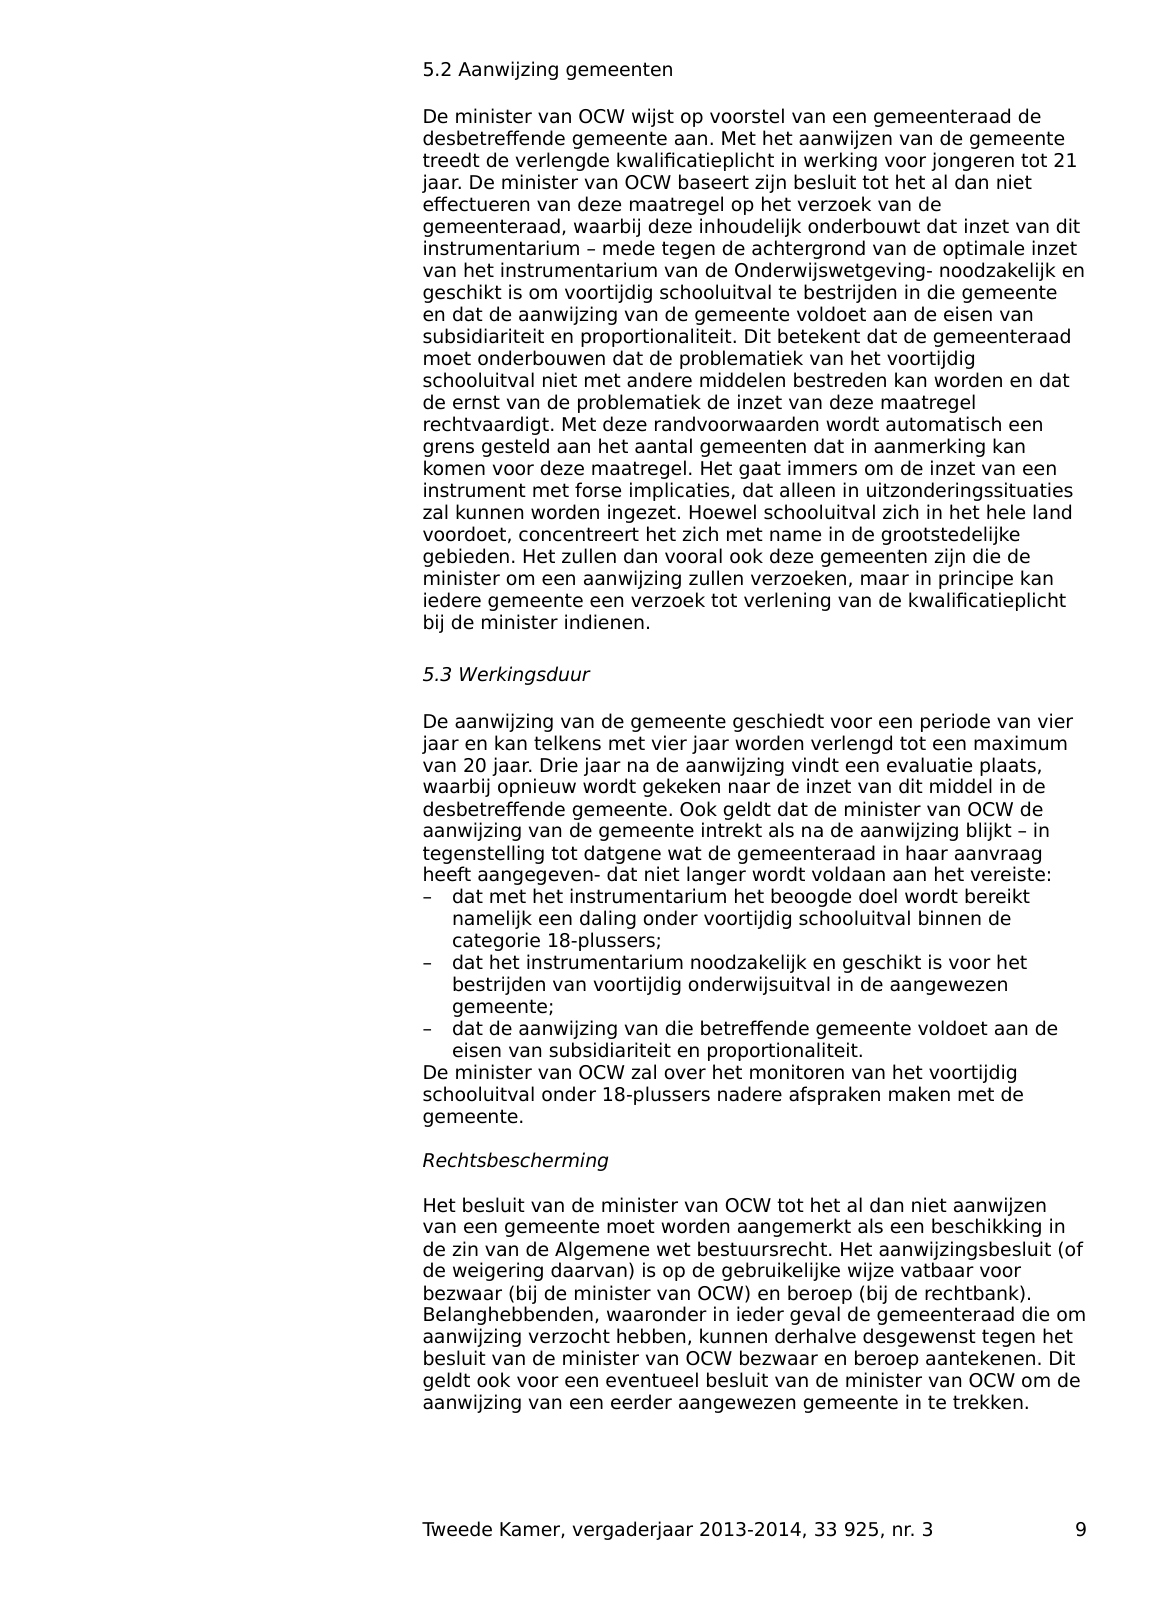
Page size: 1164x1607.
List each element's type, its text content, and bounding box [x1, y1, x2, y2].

text De aanwijzing van de gemeente geschiedt voor een periode van vier jaar en kan telkens met vier jaar worden verlengd tot een maximum van 20 jaar. Drie jaar na de aanwijzing vindt een evaluatie plaats, waarbij opnieuw wordt gekeken naar de inzet van dit middel in de desbetreffende gemeente. Ook geldt dat de minister van OCW de aanwijzing van de gemeente intrekt als na de aanwijzing blijkt – in tegenstelling tot datgene wat de gemeenteraad in haar aanvraag heeft aangegeven- dat niet langer wordt voldaan aan het vereiste: [422, 711, 1087, 886]
subtitle 5.2 Aanwijzing gemeenten [422, 59, 1087, 81]
text De minister van OCW zal over het monitoren van het voortijdig schooluitval onder 18-plussers nadere afspraken maken met de gemeente. [422, 1062, 1087, 1128]
text – dat de aanwijzing van die betreffende gemeente voldoet aan de eisen van subsidiariteit en proportionaliteit. [422, 1018, 1087, 1062]
text De minister van OCW wijst op voorstel van een gemeenteraad de desbetreffende gemeente aan. Met het aanwijzen van de gemeente treedt de verlengde kwalificatieplicht in werking voor jongeren tot 21 jaar. De minister van OCW baseert zijn besluit tot het al dan niet effectueren van deze maatregel op het verzoek van de gemeenteraad, waarbij deze inhoudelijk onderbouwt dat inzet van dit instrumentarium – mede tegen de achtergrond van de optimale inzet van het instrumentarium van de Onderwijswetgeving- noodzakelijk en geschikt is om voortijdig schooluitval te bestrijden in die gemeente en dat de aanwijzing van de gemeente voldoet aan de eisen van subsidiariteit en proportionaliteit. Dit betekent dat de gemeenteraad moet onderbouwen dat de problematiek van het voortijdig schooluitval niet met andere middelen bestreden kan worden en dat de ernst van de problematiek de inzet van deze maatregel rechtvaardigt. Met deze randvoorwaarden wordt automatisch een grens gesteld aan het aantal gemeenten dat in aanmerking kan komen voor deze maatregel. Het gaat immers om de inzet van een instrument met forse implicaties, dat alleen in uitzonderingssituaties zal kunnen worden ingezet. Hoewel schooluitval zich in het hele land voordoet, concentreert het zich met name in de grootstedelijke gebieden. Het zullen dan vooral ook deze gemeenten zijn die de minister om een aanwijzing zullen verzoeken, maar in principe kan iedere gemeente een verzoek tot verlening van de kwalificatieplicht bij de minister indienen. [422, 106, 1087, 633]
text – dat met het instrumentarium het beoogde doel wordt bereikt namelijk een daling onder voortijdig schooluitval binnen de categorie 18-plussers; [422, 886, 1087, 952]
text Het besluit van de minister van OCW tot het al dan niet aanwijzen van een gemeente moet worden aangemerkt als een beschikking in de zin van de Algemene wet bestuursrecht. Het aanwijzingsbesluit (of de weigering daarvan) is op de gebruikelijke wijze vatbaar voor bezwaar (bij de minister van OCW) en beroep (bij de rechtbank). Belanghebbenden, waaronder in ieder geval de gemeenteraad die om aanwijzing verzocht hebben, kunnen derhalve desgewenst tegen het besluit van de minister van OCW bezwaar en beroep aantekenen. Dit geldt ook voor een eventueel besluit van de minister van OCW om de aanwijzing van een eerder aangewezen gemeente in te trekken. [422, 1194, 1087, 1414]
subtitle 5.3 Werkingsduur [422, 663, 1087, 686]
text – dat het instrumentarium noodzakelijk en geschikt is voor het bestrijden van voortijdig onderwijsuitval in de aangewezen gemeente; [422, 952, 1087, 1018]
subtitle Rechtsbescherming [422, 1150, 1087, 1172]
